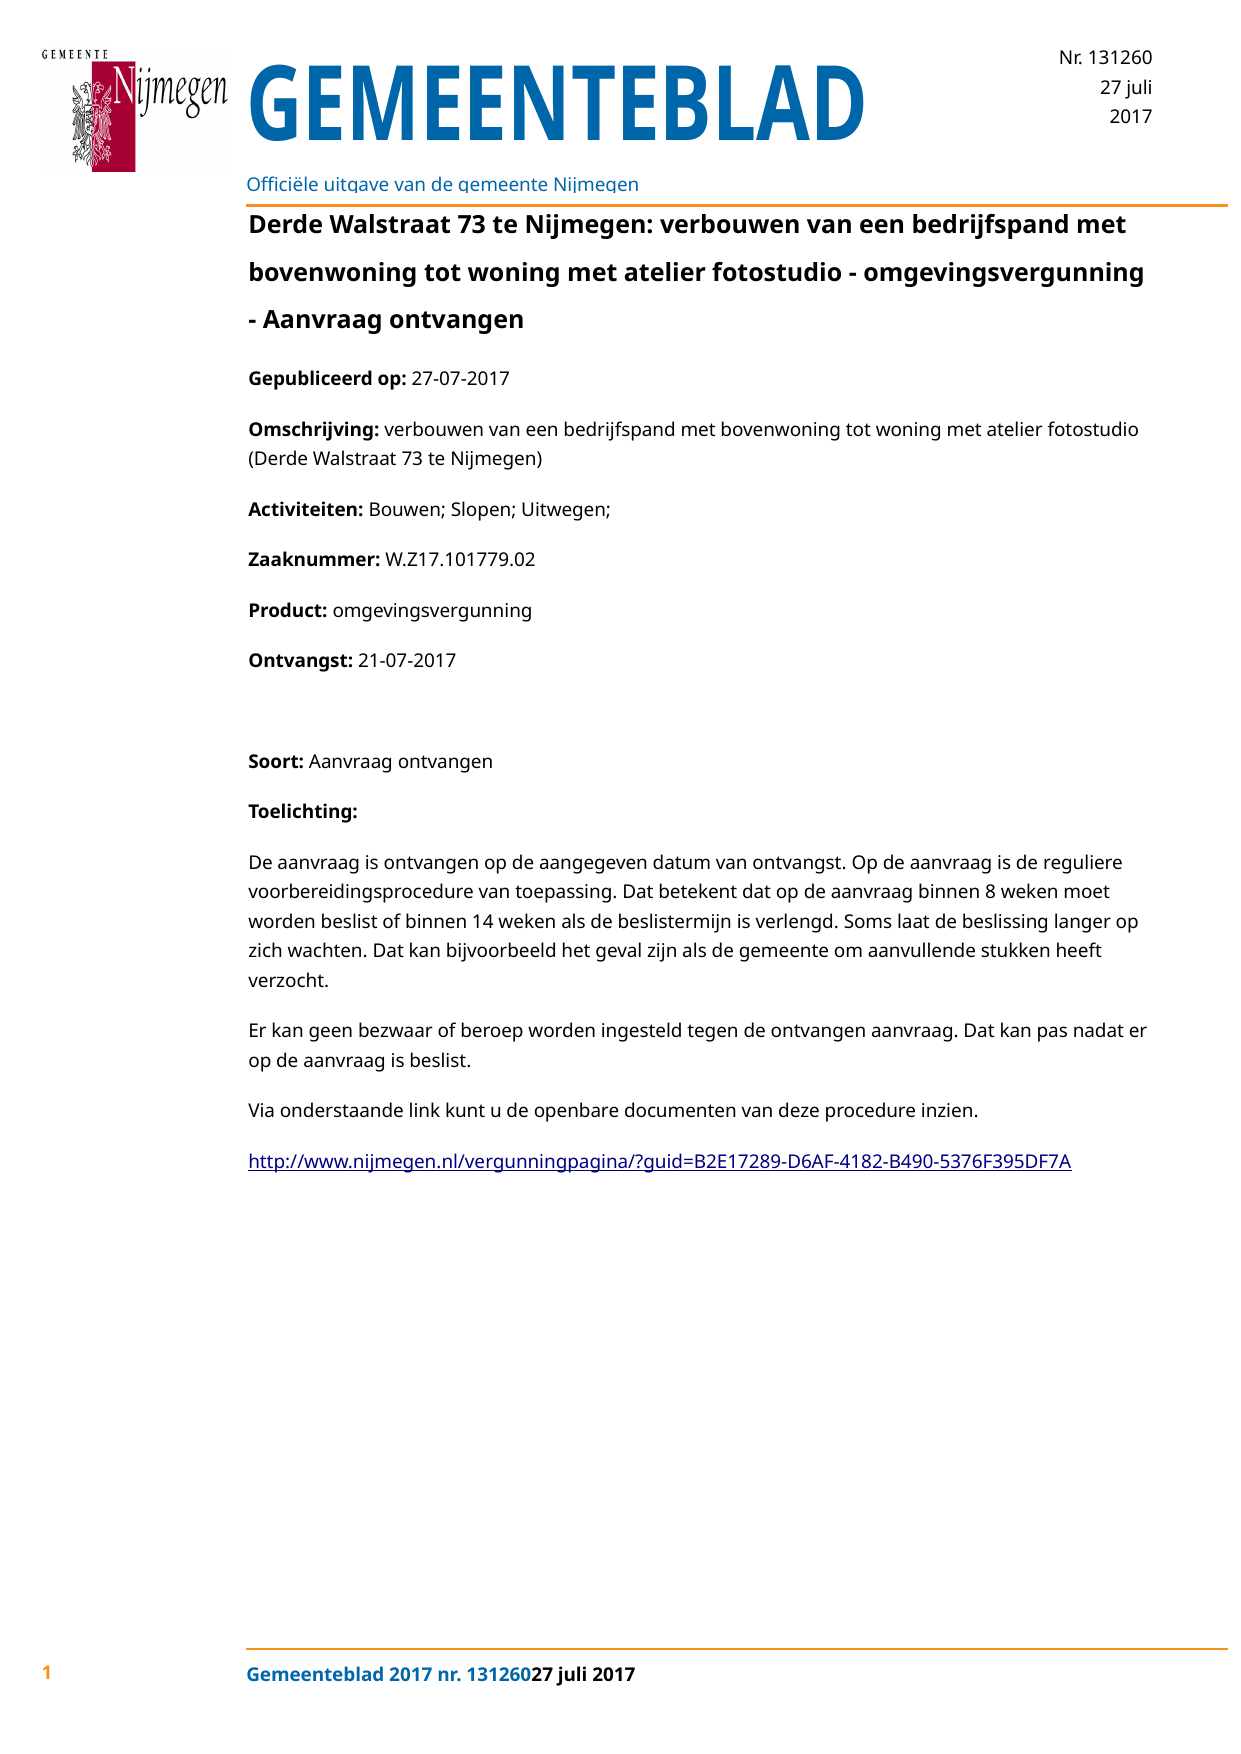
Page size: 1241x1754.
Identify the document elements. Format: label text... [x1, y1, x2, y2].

text Soort: Aanvraag ontvangen [248, 748, 1152, 774]
text Derde Walstraat 73 te Nijmegen: verbouwen van een bedrijfspand met bovenwoning tot woning met atelier fotostudio - omgevingsvergunning - Aanvraag ontvangen [248, 207, 1152, 336]
text Via onderstaande link kunt u de openbare documenten van deze procedure inzien. [248, 1098, 1152, 1123]
picture [41, 47, 231, 172]
text Ontvangst: 21-07-2017 [248, 647, 1152, 673]
text De aanvraag is ontvangen op de aangegeven datum van ontvangst. Op de aanvraag is de reguliere voorbereidingsprocedure van toepassing. Dat betekent dat op de aanvraag binnen 8 weken moet worden beslist of binnen 14 weken als de beslistermijn is verlengd. Soms laat de beslissing langer op zich wachten. Dat kan bijvoorbeeld het geval zijn als de gemeente om aanvullende stukken heeft verzocht. [248, 849, 1152, 993]
text Product: omgevingsvergunning [248, 597, 1152, 622]
text Omschrijving: verbouwen van een bedrijfspand met bovenwoning tot woning met atelier fotostudio (Derde Walstraat 73 te Nijmegen) [248, 416, 1152, 471]
text Activiteiten: Bouwen; Slopen; Uitwegen; [248, 496, 1152, 522]
text Toelichting: [248, 798, 1152, 824]
text Er kan geen bezwaar of beroep worden ingesteld tegen de ontvangen aanvraag. Dat kan pas nadat er op de aanvraag is beslist. [248, 1018, 1152, 1073]
text Zaaknummer: W.Z17.101779.02 [248, 546, 1152, 572]
text Gepubliceerd op: 27-07-2017 [248, 366, 1152, 391]
text http://www.nijmegen.nl/vergunningpagina/?guid=B2E17289-D6AF-4182-B490-5376F395DF7A [248, 1148, 1152, 1174]
